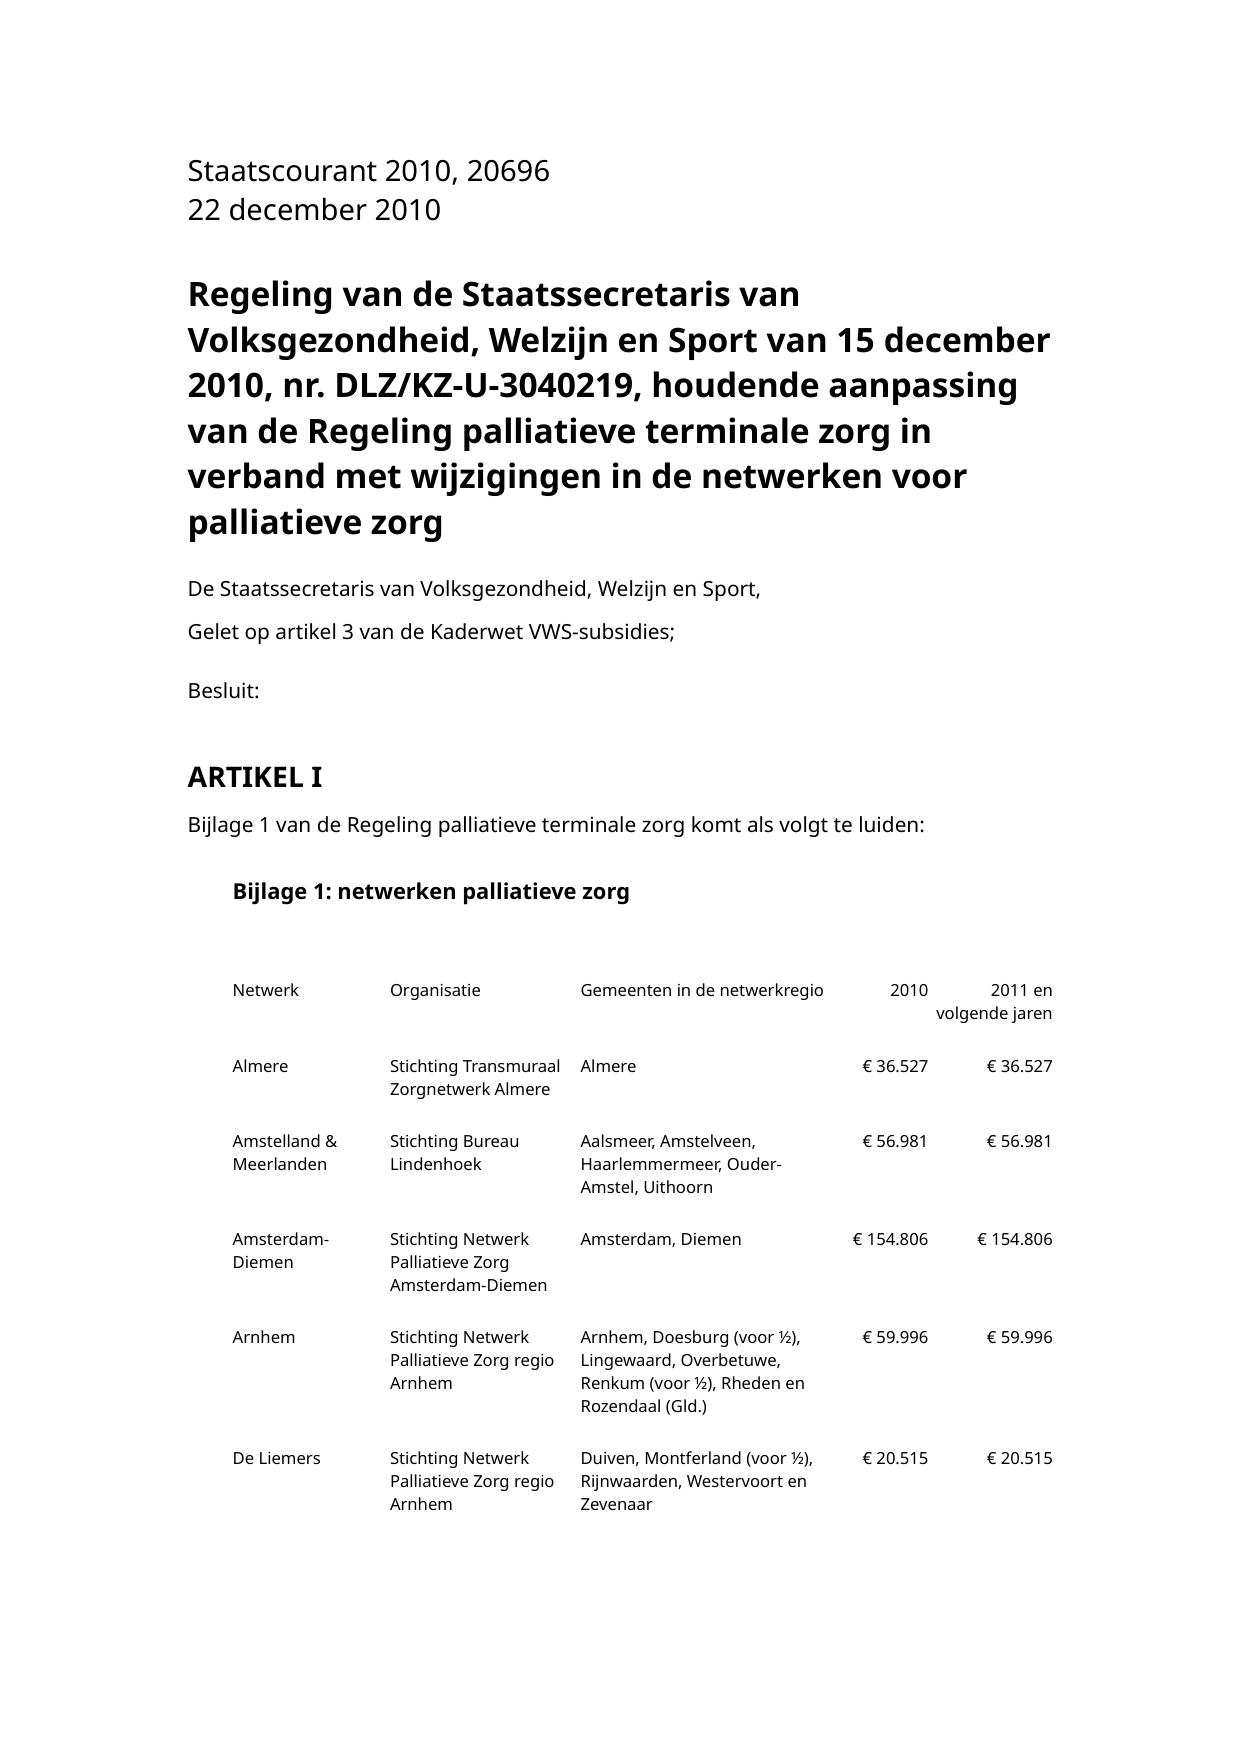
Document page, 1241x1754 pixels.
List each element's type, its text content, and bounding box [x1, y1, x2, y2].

table_cell Stichting Bureau Lindenhoek [390, 1130, 580, 1228]
subtitle Regeling van de Staatssecretaris van Volksgezondheid, Welzijn en Sport van 15 december 2010, nr. DLZ/KZ-U-3040219, houdende aanpassing van de Regeling palliatieve terminale zorg in verband met wijzigingen in de netwerken voor palliatieve zorg [187, 271, 1053, 544]
table_cell Arnhem, Doesburg (voor ½), Lingewaard, Overbetuwe, Renkum (voor ½), Rheden en Rozendaal (Gld.) [580, 1326, 837, 1447]
table_header Organisatie [390, 979, 580, 1054]
table_header 2010 [837, 979, 928, 1054]
table_cell € 56.981 [928, 1130, 1053, 1228]
table_cell € 154.806 [837, 1228, 928, 1326]
table_cell Amsterdam-Diemen [233, 1228, 390, 1326]
text De Staatssecretaris van Volksgezondheid, Welzijn en Sport, [187, 574, 1053, 602]
table_cell € 36.527 [928, 1055, 1053, 1130]
table_cell € 154.806 [928, 1228, 1053, 1326]
subtitle Bijlage 1: netwerken palliatieve zorg [232, 876, 1053, 906]
table_cell Stichting Netwerk Palliatieve Zorg regio Arnhem [390, 1447, 580, 1545]
table_cell De Liemers [233, 1447, 390, 1545]
text Staatscourant 2010, 20696 [187, 150, 1053, 190]
table_cell Almere [233, 1055, 390, 1130]
table_cell € 36.527 [837, 1055, 928, 1130]
table_cell Amsterdam, Diemen [580, 1228, 837, 1326]
table_cell € 20.515 [837, 1447, 928, 1545]
subtitle ARTIKEL I [187, 757, 1053, 795]
table_cell Almere [580, 1055, 837, 1130]
table_cell € 20.515 [928, 1447, 1053, 1545]
table_header 2011 en volgende jaren [928, 979, 1053, 1054]
table_cell Aalsmeer, Amstelveen, Haarlemmermeer, Ouder-Amstel, Uithoorn [580, 1130, 837, 1228]
text Bijlage 1 van de Regeling palliatieve terminale zorg komt als volgt te luiden: [187, 810, 1053, 839]
table_cell Duiven, Montferland (voor ½), Rijnwaarden, Westervoort en Zevenaar [580, 1447, 837, 1545]
table_cell € 59.996 [837, 1326, 928, 1447]
text 22 december 2010 [187, 190, 1053, 229]
table_cell Stichting Transmuraal Zorgnetwerk Almere [390, 1055, 580, 1130]
table_cell € 59.996 [928, 1326, 1053, 1447]
table_cell Stichting Netwerk Palliatieve Zorg regio Arnhem [390, 1326, 580, 1447]
text Gelet op artikel 3 van de Kaderwet VWS-subsidies; [187, 617, 1053, 646]
table_cell € 56.981 [837, 1130, 928, 1228]
table_cell Amstelland & Meerlanden [233, 1130, 390, 1228]
table_cell Arnhem [233, 1326, 390, 1447]
table_cell Stichting Netwerk Palliatieve Zorg Amsterdam-Diemen [390, 1228, 580, 1326]
text Besluit: [187, 676, 1053, 704]
table_header Netwerk [233, 979, 390, 1054]
table_header Gemeenten in de netwerkregio [580, 979, 837, 1054]
